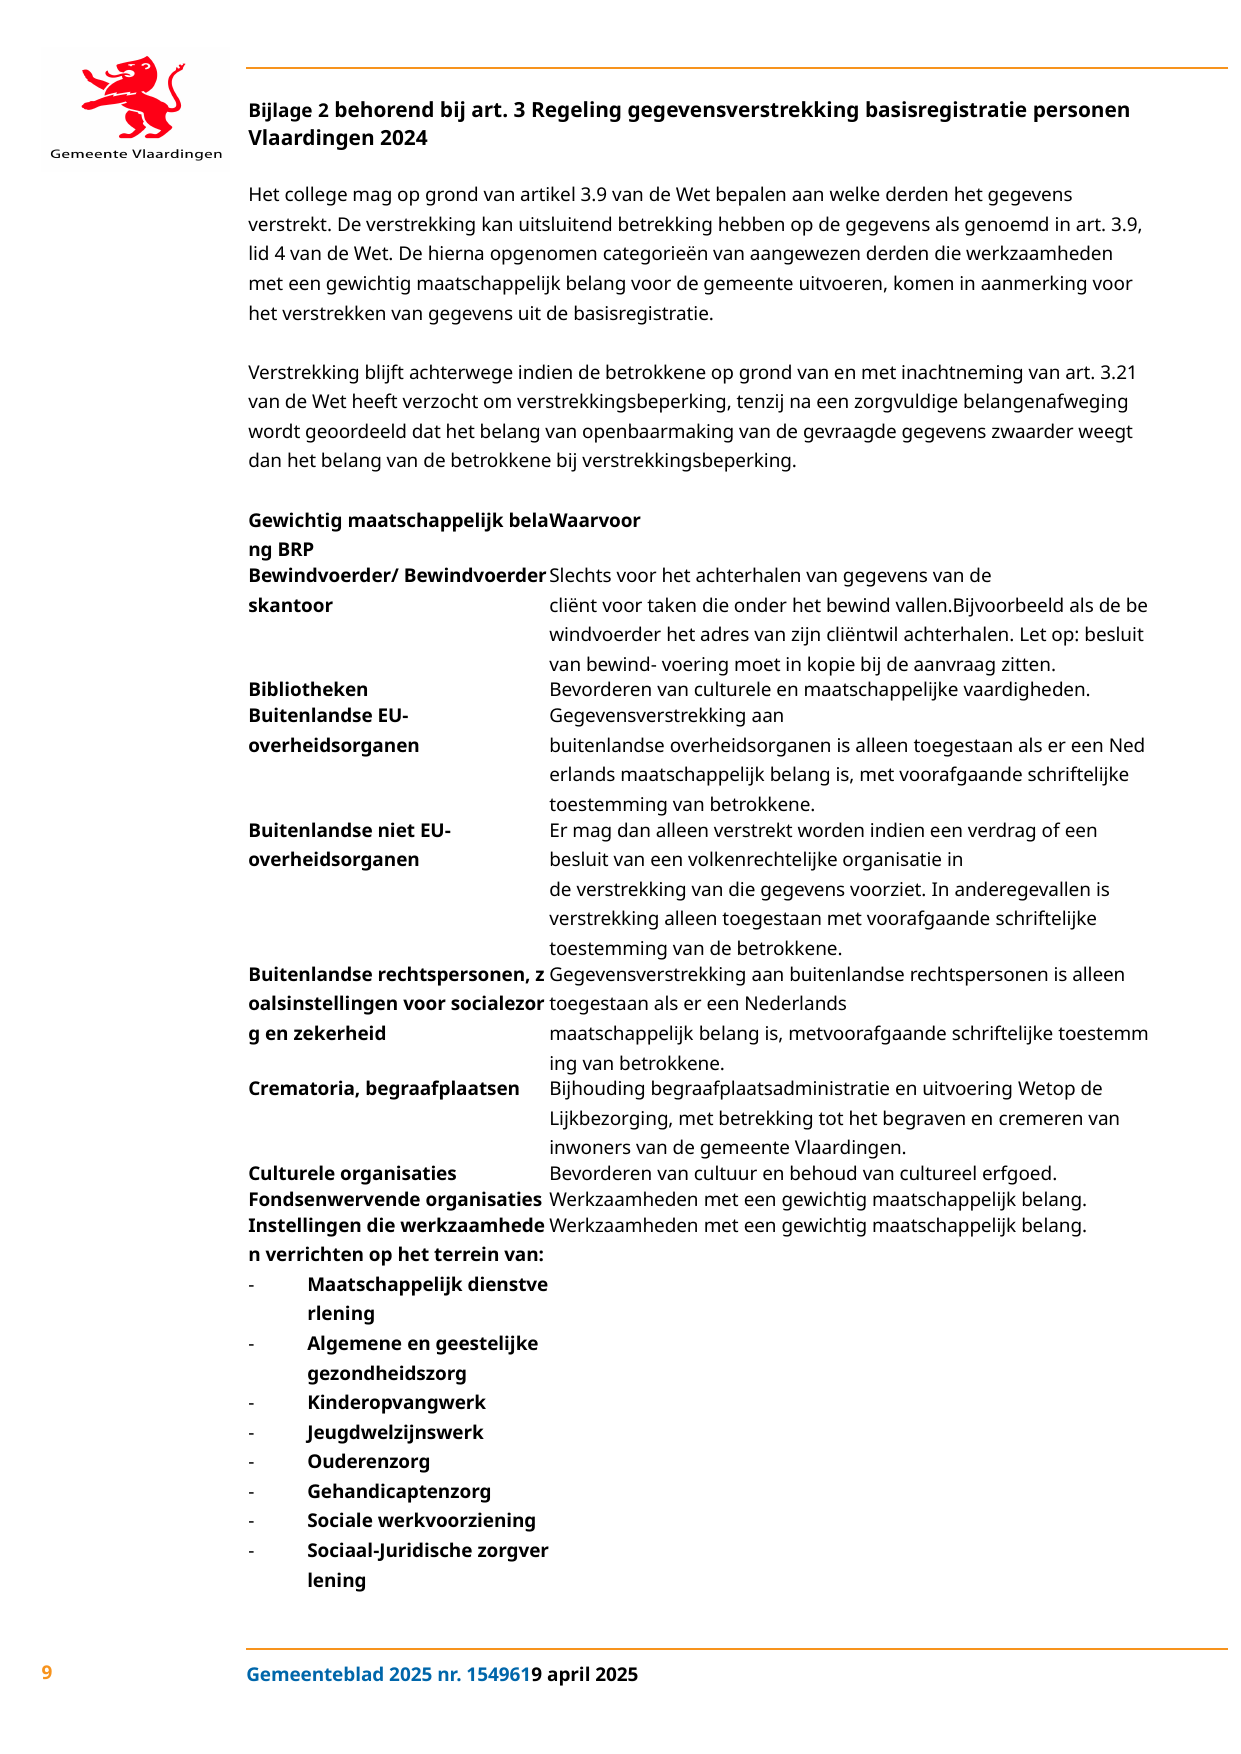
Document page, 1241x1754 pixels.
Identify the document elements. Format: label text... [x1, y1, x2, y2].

table_cell Gegevensverstrekking aan buitenlandse rechtspersonen is alleen toegestaan als er een Nederlands maatschappelijk belang is, metvoorafgaande schriftelijke toestemming van betrokkene. [549, 961, 1152, 1075]
table_cell Slechts voor het achterhalen van gegevens van de cliënt voor taken die onder het bewind vallen.Bijvoorbeeld als de bewindvoerder het adres van zijn cliëntwil achterhalen. Let op: besluit van bewind- voering moet in kopie bij de aanvraag zitten. [549, 562, 1152, 677]
table_cell Crematoria, begraafplaatsen [248, 1075, 549, 1160]
table_cell Bijhouding begraafplaatsadministratie en uitvoering Wetop de Lijkbezorging, met betrekking tot het begraven en cremeren van inwoners van de gemeente Vlaardingen. [549, 1075, 1152, 1160]
table_cell Buitenlandse EU-overheidsorganen [248, 703, 549, 817]
text Bijlage 2 behorend bij art. 3 Regeling gegevensverstrekking basisregistratie personen Vlaardingen 2024 [248, 95, 1152, 152]
table_cell Bevorderen van cultuur en behoud van cultureel erfgoed. [549, 1160, 1152, 1186]
text Het college mag op grond van artikel 3.9 van de Wet bepalen aan welke derden het gegevens verstrekt. De verstrekking kan uitsluitend betrekking hebben op de gegevens als genoemd in art. 3.9, lid 4 van de Wet. De hierna opgenomen categorieën van aangewezen derden die werkzaamheden met een gewichtig maatschappelijk belang voor de gemeente uitvoeren, komen in aanmerking voor het verstrekken van gegevens uit de basisregistratie. [248, 181, 1152, 325]
table_cell Instellingen die werkzaamheden verrichten op het terrein van: Maatschappelijk dienstverlening Algemene en geestelijke gezondheidszorg Kinderopvangwerk Jeugdwelzijnswerk Ouderenzorg Gehandicaptenzorg Sociale werkvoorziening Sociaal-Juridische zorgverlening [248, 1212, 549, 1592]
text Verstrekking blijft achterwege indien de betrokkene op grond van en met inachtneming van art. 3.21 van de Wet heeft verzocht om verstrekkingsbeperking, tenzij na een zorgvuldige belangenafweging wordt geoordeeld dat het belang van openbaarmaking van de gevraagde gegevens zwaarder weegt dan het belang van de betrokkene bij verstrekkingsbeperking. [248, 359, 1152, 473]
table_cell Culturele organisaties [248, 1160, 549, 1186]
table_cell Buitenlandse rechtspersonen, zoalsinstellingen voor socialezorg en zekerheid [248, 961, 549, 1075]
table_cell Gegevensverstrekking aan buitenlandse overheidsorganen is alleen toegestaan als er een Nederlands maatschappelijk belang is, met voorafgaande schriftelijke toestemming van betrokkene. [549, 703, 1152, 817]
table_cell Werkzaamheden met een gewichtig maatschappelijk belang. [549, 1186, 1152, 1212]
table_cell Bewindvoerder/ Bewindvoerderskantoor [248, 562, 549, 677]
table_cell Werkzaamheden met een gewichtig maatschappelijk belang. [549, 1212, 1152, 1592]
table_cell Bibliotheken [248, 677, 549, 702]
table_header Waarvoor [549, 507, 1152, 562]
table_cell Bevorderen van culturele en maatschappelijke vaardigheden. [549, 677, 1152, 702]
table_cell Buitenlandse niet EU-overheidsorganen [248, 817, 549, 961]
table_header Gewichtig maatschappelijk belang BRP [248, 507, 549, 562]
picture [41, 47, 231, 172]
table_cell Er mag dan alleen verstrekt worden indien een verdrag of een besluit van een volkenrechtelijke organisatie in de verstrekking van die gegevens voorziet. In anderegevallen is verstrekking alleen toegestaan met voorafgaande schriftelijke toestemming van de betrokkene. [549, 817, 1152, 961]
table_cell Fondsenwervende organisaties [248, 1186, 549, 1212]
